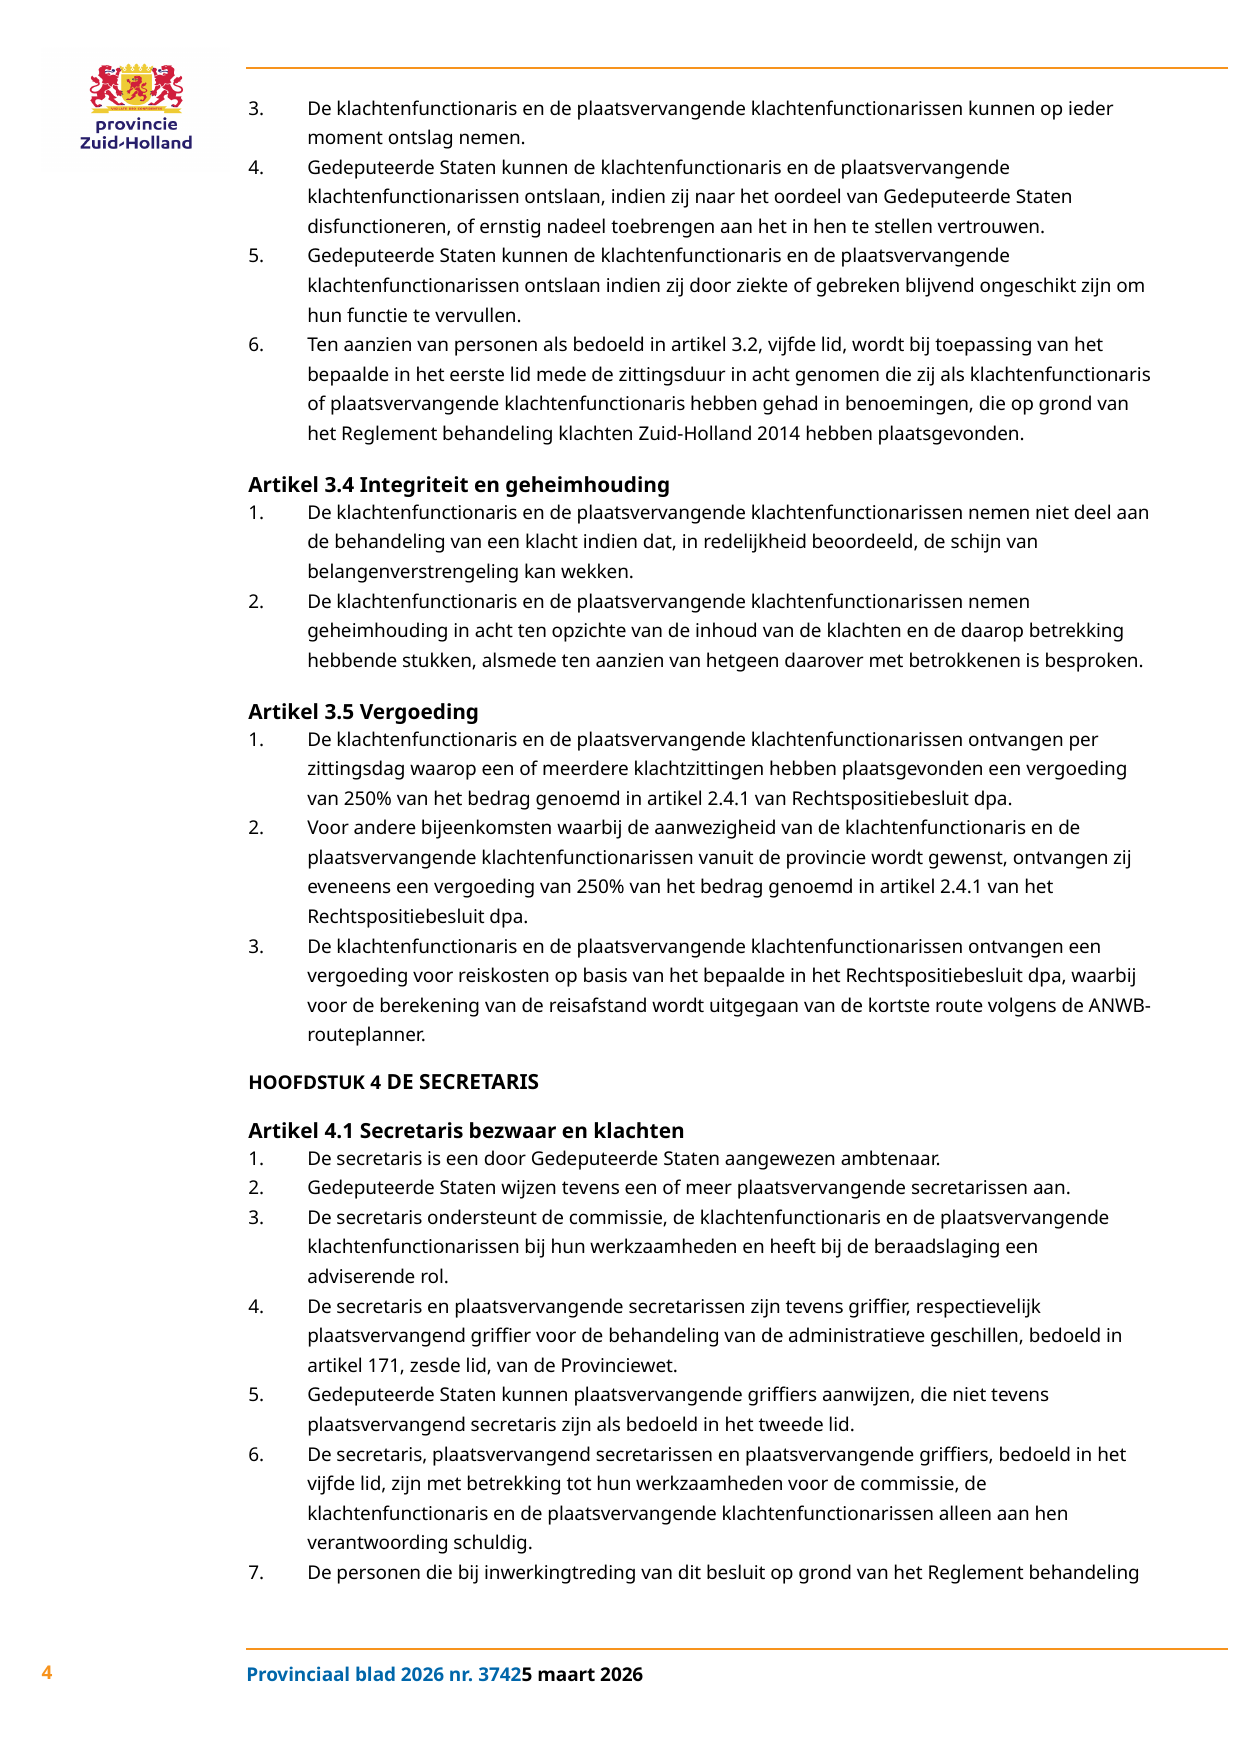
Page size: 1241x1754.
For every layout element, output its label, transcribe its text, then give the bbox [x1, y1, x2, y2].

text HOOFDSTUK 4 DE SECRETARIS [248, 1067, 1152, 1096]
text Artikel 4.1 Secretaris bezwaar en klachten [248, 1117, 1152, 1145]
list Ten aanzien van personen als bedoeld in artikel 3.2, vijfde lid, wordt bij toepassing van het bepaalde in het eerste lid mede de zittingsduur in acht genomen die zij als klachtenfunctionaris of plaatsvervangende klachtenfunctionaris hebben gehad in benoemingen, die op grond van het Reglement behandeling klachten Zuid-Holland 2014 hebben plaatsgevonden. [248, 331, 1152, 446]
list Gedeputeerde Staten kunnen de klachtenfunctionaris en de plaatsvervangende klachtenfunctionarissen ontslaan, indien zij naar het oordeel van Gedeputeerde Staten disfunctioneren, of ernstig nadeel toebrengen aan het in hen te stellen vertrouwen. [248, 154, 1152, 239]
list De secretaris is een door Gedeputeerde Staten aangewezen ambtenaar. [248, 1145, 1152, 1171]
list De secretaris en plaatsvervangende secretarissen zijn tevens griffier, respectievelijk plaatsvervangend griffier voor de behandeling van de administratieve geschillen, bedoeld in artikel 171, zesde lid, van de Provinciewet. [248, 1293, 1152, 1378]
list Gedeputeerde Staten kunnen de klachtenfunctionaris en de plaatsvervangende klachtenfunctionarissen ontslaan indien zij door ziekte of gebreken blijvend ongeschikt zijn om hun functie te vervullen. [248, 243, 1152, 328]
text Artikel 3.4 Integriteit en geheimhouding [248, 471, 1152, 499]
text Artikel 3.5 Vergoeding [248, 697, 1152, 726]
list De secretaris, plaatsvervangend secretarissen en plaatsvervangende griffiers, bedoeld in het vijfde lid, zijn met betrekking tot hun werkzaamheden voor de commissie, de klachtenfunctionaris en de plaatsvervangende klachtenfunctionarissen alleen aan hen verantwoording schuldig. [248, 1441, 1152, 1555]
list De klachtenfunctionaris en de plaatsvervangende klachtenfunctionarissen ontvangen per zittingsdag waarop een of meerdere klachtzittingen hebben plaatsgevonden een vergoeding van 250% van het bedrag genoemd in artikel 2.4.1 van Rechtspositiebesluit dpa. [248, 726, 1152, 811]
list Voor andere bijeenkomsten waarbij de aanwezigheid van de klachtenfunctionaris en de plaatsvervangende klachtenfunctionarissen vanuit de provincie wordt gewenst, ontvangen zij eveneens een vergoeding van 250% van het bedrag genoemd in artikel 2.4.1 van het Rechtspositiebesluit dpa. [248, 814, 1152, 929]
list De klachtenfunctionaris en de plaatsvervangende klachtenfunctionarissen ontvangen een vergoeding voor reiskosten op basis van het bepaalde in het Rechtspositiebesluit dpa, waarbij voor de berekening van de reisafstand wordt uitgegaan van de kortste route volgens de ANWB-routeplanner. [248, 933, 1152, 1047]
picture [41, 47, 231, 172]
list De klachtenfunctionaris en de plaatsvervangende klachtenfunctionarissen kunnen op ieder moment ontslag nemen. [248, 95, 1152, 150]
list De klachtenfunctionaris en de plaatsvervangende klachtenfunctionarissen nemen geheimhouding in acht ten opzichte van de inhoud van de klachten en de daarop betrekking hebbende stukken, alsmede ten aanzien van hetgeen daarover met betrokkenen is besproken. [248, 588, 1152, 673]
list De personen die bij inwerkingtreding van dit besluit op grond van het Reglement behandeling [248, 1559, 1152, 1585]
list Gedeputeerde Staten wijzen tevens een of meer plaatsvervangende secretarissen aan. [248, 1174, 1152, 1200]
list Gedeputeerde Staten kunnen plaatsvervangende griffiers aanwijzen, die niet tevens plaatsvervangend secretaris zijn als bedoeld in het tweede lid. [248, 1382, 1152, 1437]
list De secretaris ondersteunt de commissie, de klachtenfunctionaris en de plaatsvervangende klachtenfunctionarissen bij hun werkzaamheden en heeft bij de beraadslaging een adviserende rol. [248, 1204, 1152, 1289]
list De klachtenfunctionaris en de plaatsvervangende klachtenfunctionarissen nemen niet deel aan de behandeling van een klacht indien dat, in redelijkheid beoordeeld, de schijn van belangenverstrengeling kan wekken. [248, 499, 1152, 584]
